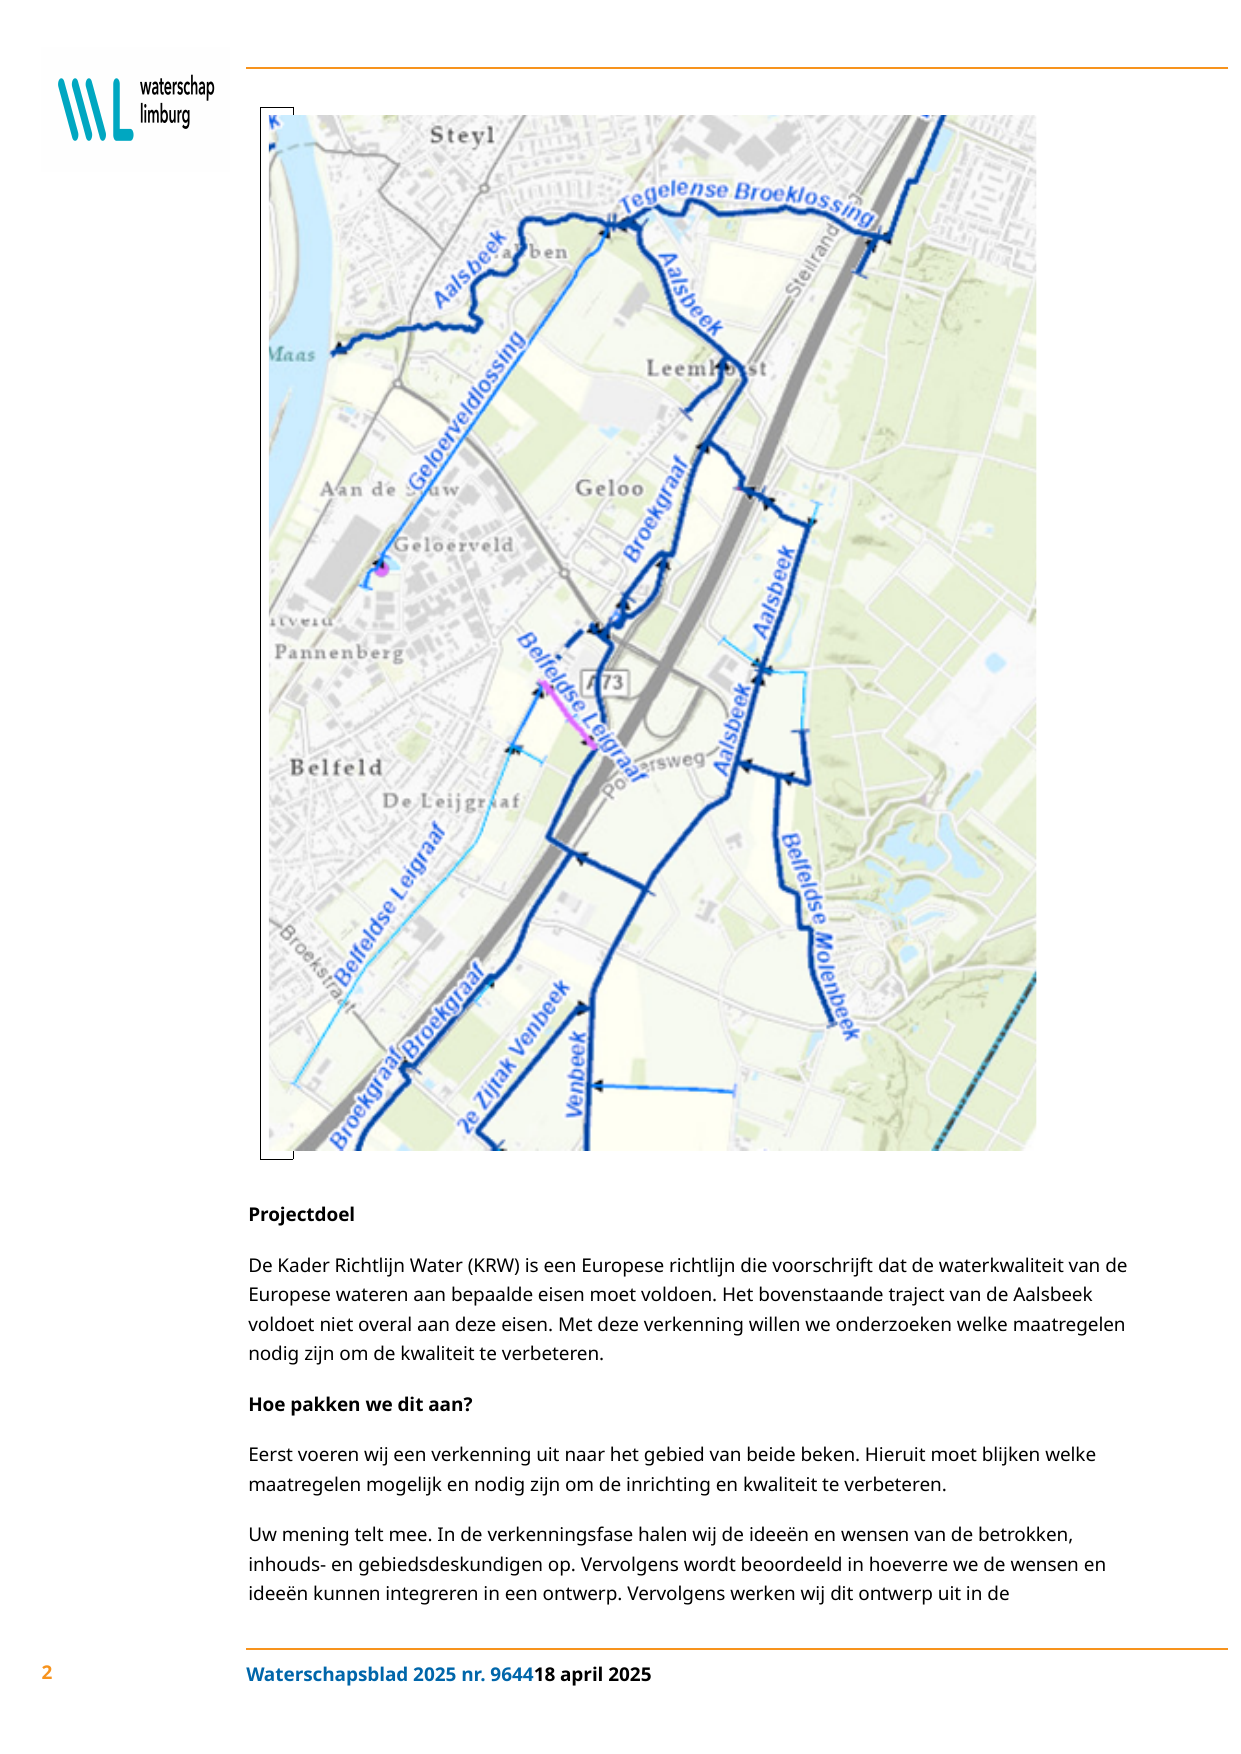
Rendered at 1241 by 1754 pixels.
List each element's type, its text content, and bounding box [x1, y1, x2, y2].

picture [268, 115, 1037, 1151]
text Uw mening telt mee. In de verkenningsfase halen wij de ideeën en wensen van de betrokken, inhouds- en gebiedsdeskundigen op. Vervolgens wordt beoordeeld in hoeverre we de wensen en ideeën kunnen integreren in een ontwerp. Vervolgens werken wij dit ontwerp uit in de [248, 1521, 1152, 1606]
text Hoe pakken we dit aan? [248, 1391, 1152, 1417]
text De Kader Richtlijn Water (KRW) is een Europese richtlijn die voorschrijft dat de waterkwaliteit van de Europese wateren aan bepaalde eisen moet voldoen. Het bovenstaande traject van de Aalsbeek voldoet niet overal aan deze eisen. Met deze verkenning willen we onderzoeken welke maatregelen nodig zijn om de kwaliteit te verbeteren. [248, 1252, 1152, 1366]
text Eerst voeren wij een verkenning uit naar het gebied van beide beken. Hieruit moet blijken welke maatregelen mogelijk en nodig zijn om de inrichting en kwaliteit te verbeteren. [248, 1441, 1152, 1497]
picture [41, 47, 231, 172]
text Projectdoel [248, 1201, 1152, 1227]
